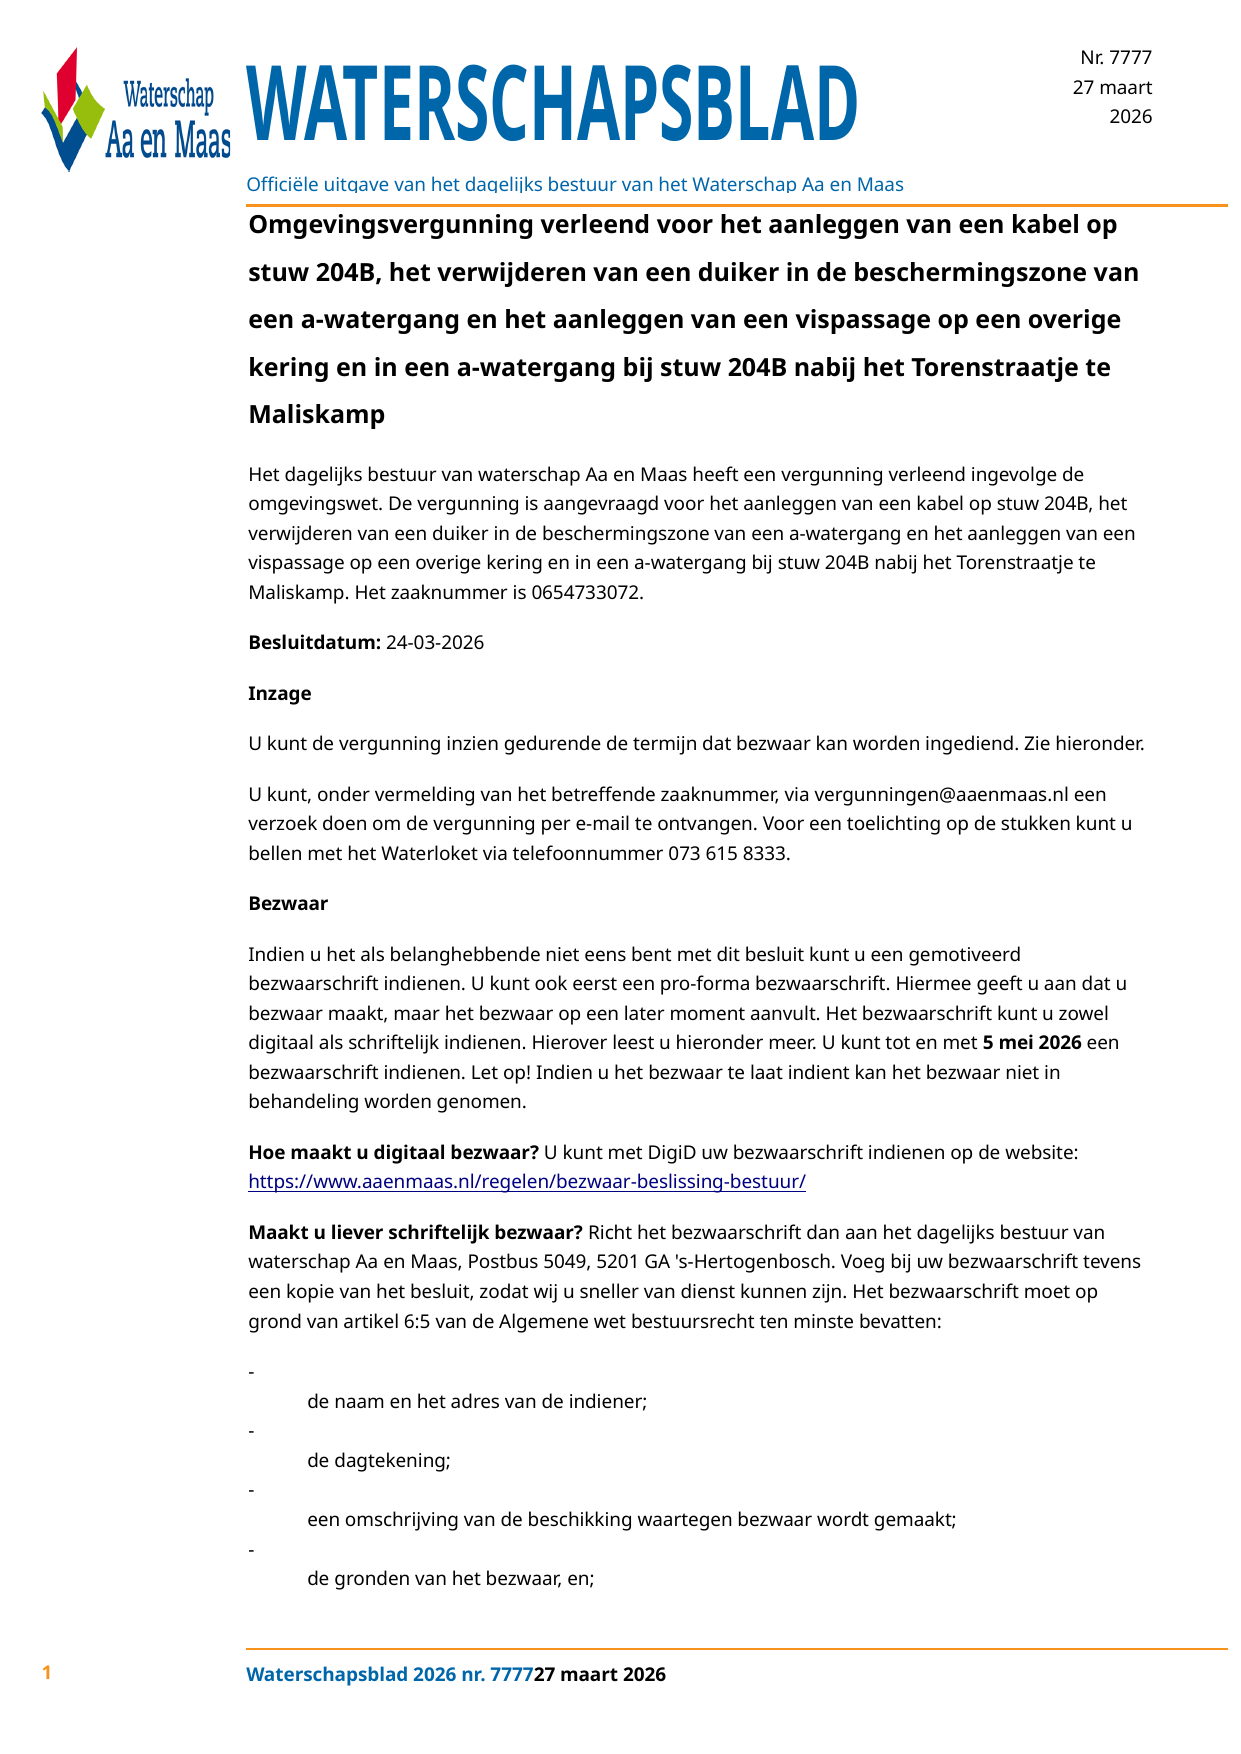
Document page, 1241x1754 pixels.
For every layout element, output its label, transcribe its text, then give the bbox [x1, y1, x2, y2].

text Indien u het als belanghebbende niet eens bent met dit besluit kunt u een gemotiveerd bezwaarschrift indienen. U kunt ook eerst een pro-forma bezwaarschrift. Hiermee geeft u aan dat u bezwaar maakt, maar het bezwaar op een later moment aanvult. Het bezwaarschrift kunt u zowel digitaal als schriftelijk indienen. Hierover leest u hieronder meer. U kunt tot en met 5 mei 2026 een bezwaarschrift indienen. Let op! Indien u het bezwaar te laat indient kan het bezwaar niet in behandeling worden genomen. [248, 941, 1152, 1114]
text Het dagelijks bestuur van waterschap Aa en Maas heeft een vergunning verleend ingevolge de omgevingswet. De vergunning is aangevraagd voor het aanleggen van een kabel op stuw 204B, het verwijderen van een duiker in de beschermingszone van een a-watergang en het aanleggen van een vispassage op een overige kering en in een a-watergang bij stuw 204B nabij het Torenstraatje te Maliskamp. Het zaaknummer is 0654733072. [248, 461, 1152, 605]
text Besluitdatum: 24-03-2026 [248, 629, 1152, 655]
list de dagtekening; [248, 1447, 1152, 1473]
list de naam en het adres van de indiener; [248, 1388, 1152, 1413]
picture [41, 47, 231, 172]
list een omschrijving van de beschikking waartegen bezwaar wordt gemaakt; [248, 1506, 1152, 1532]
list de gronden van het bezwaar, en; [248, 1565, 1152, 1591]
text Maakt u liever schriftelijk bezwaar? Richt het bezwaarschrift dan aan het dagelijks bestuur van waterschap Aa en Maas, Postbus 5049, 5201 GA 's-Hertogenbosch. Voeg bij uw bezwaarschrift tevens een kopie van het besluit, zodat wij u sneller van dienst kunnen zijn. Het bezwaarschrift moet op grond van artikel 6:5 van de Algemene wet bestuursrecht ten minste bevatten: [248, 1219, 1152, 1333]
text Omgevingsvergunning verleend voor het aanleggen van een kabel op stuw 204B, het verwijderen van een duiker in de beschermingszone van een a-watergang en het aanleggen van een vispassage op een overige kering en in een a-watergang bij stuw 204B nabij het Torenstraatje te Maliskamp [248, 207, 1152, 431]
text Inzage [248, 680, 1152, 706]
text U kunt, onder vermelding van het betreffende zaaknummer, via vergunningen@aaenmaas.nl een verzoek doen om de vergunning per e-mail te ontvangen. Voor een toelichting op de stukken kunt u bellen met het Waterloket via telefoonnummer 073 615 8333. [248, 781, 1152, 866]
text Bezwaar [248, 890, 1152, 916]
text Hoe maakt u digitaal bezwaar? U kunt met DigiD uw bezwaarschrift indienen op de website: https://www.aaenmaas.nl/regelen/bezwaar-beslissing-bestuur/ [248, 1139, 1152, 1194]
text U kunt de vergunning inzien gedurende de termijn dat bezwaar kan worden ingediend. Zie hieronder. [248, 730, 1152, 756]
